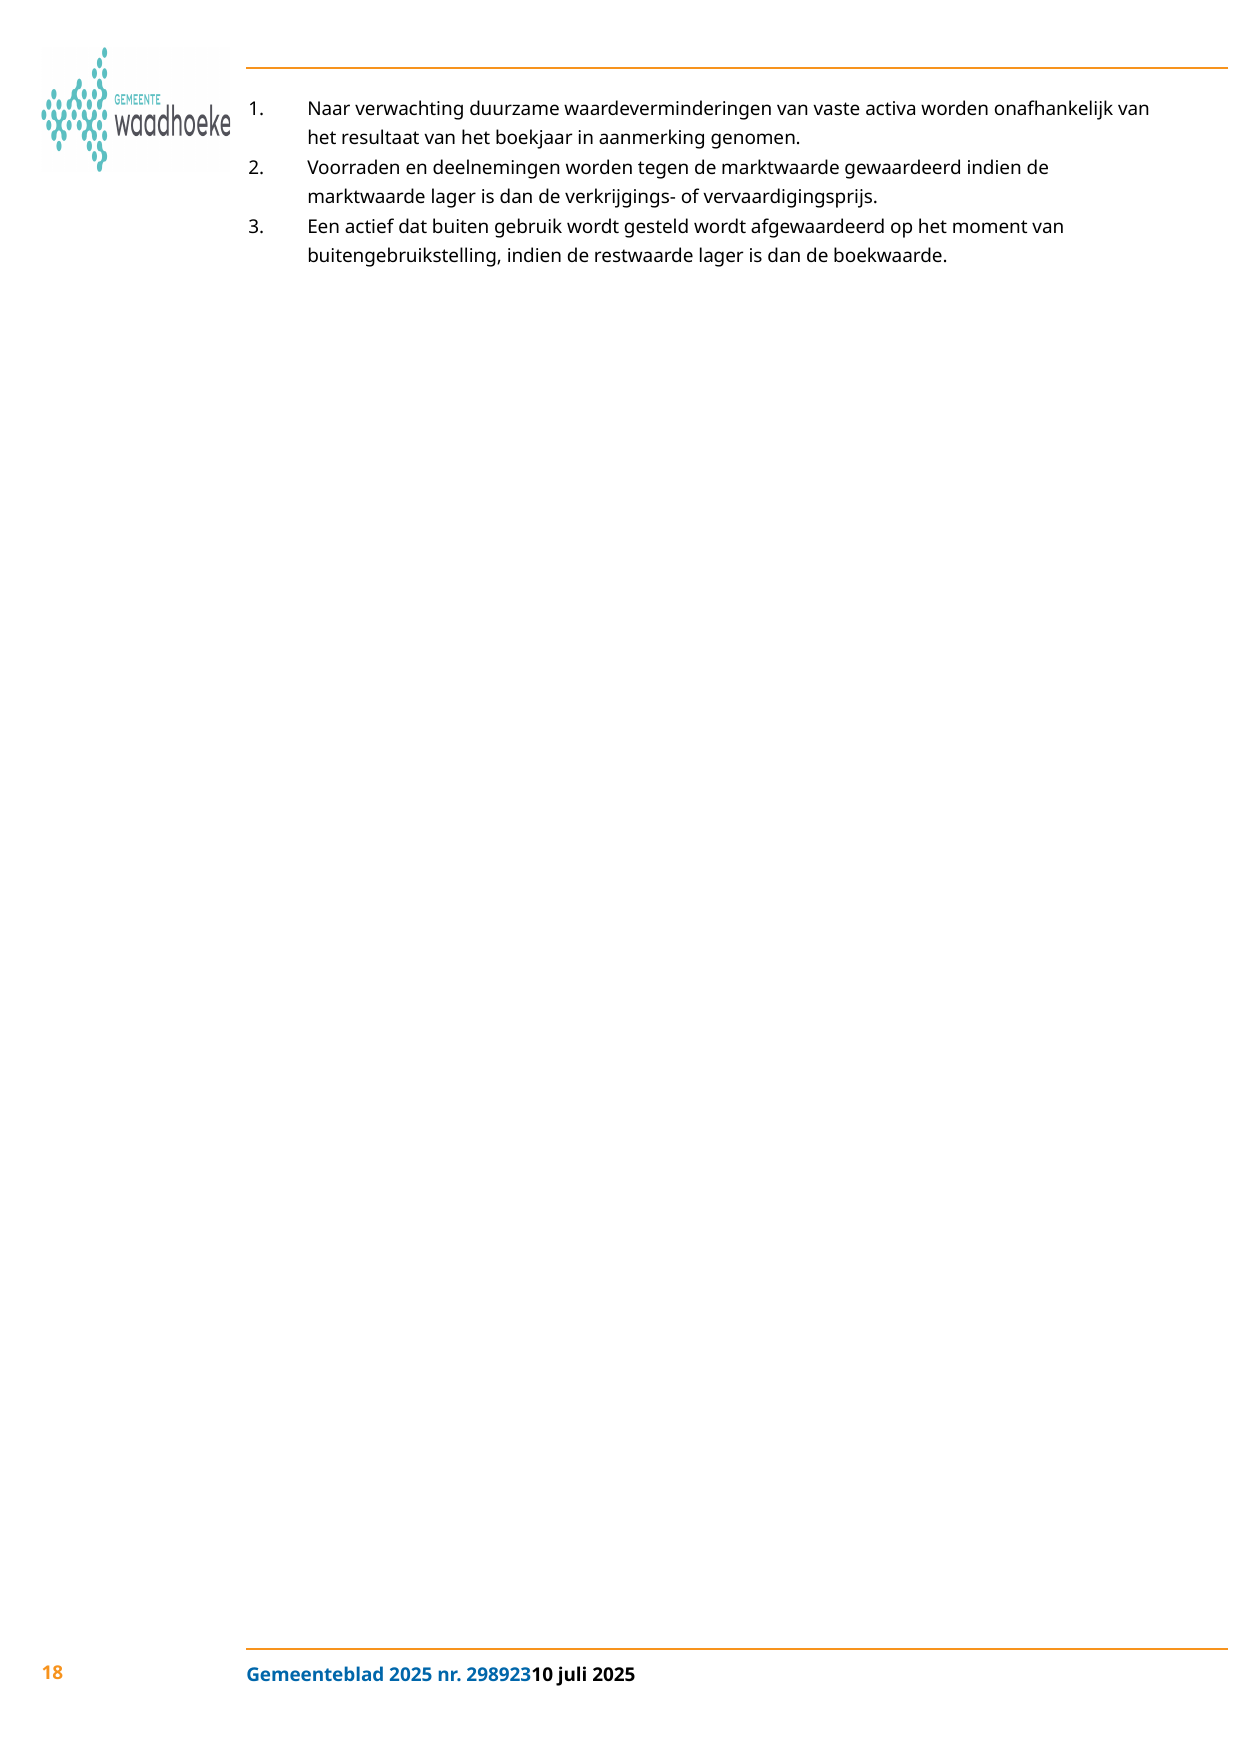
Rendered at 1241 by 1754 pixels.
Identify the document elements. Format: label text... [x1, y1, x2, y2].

list Naar verwachting duurzame waardeverminderingen van vaste activa worden onafhankelijk van het resultaat van het boekjaar in aanmerking genomen. [248, 95, 1152, 150]
list Voorraden en deelnemingen worden tegen de marktwaarde gewaardeerd indien de marktwaarde lager is dan de verkrijgings- of vervaardigingsprijs. [248, 154, 1152, 209]
list Een actief dat buiten gebruik wordt gesteld wordt afgewaardeerd op het moment van buitengebruikstelling, indien de restwaarde lager is dan de boekwaarde. [248, 213, 1152, 268]
picture [41, 47, 231, 172]
